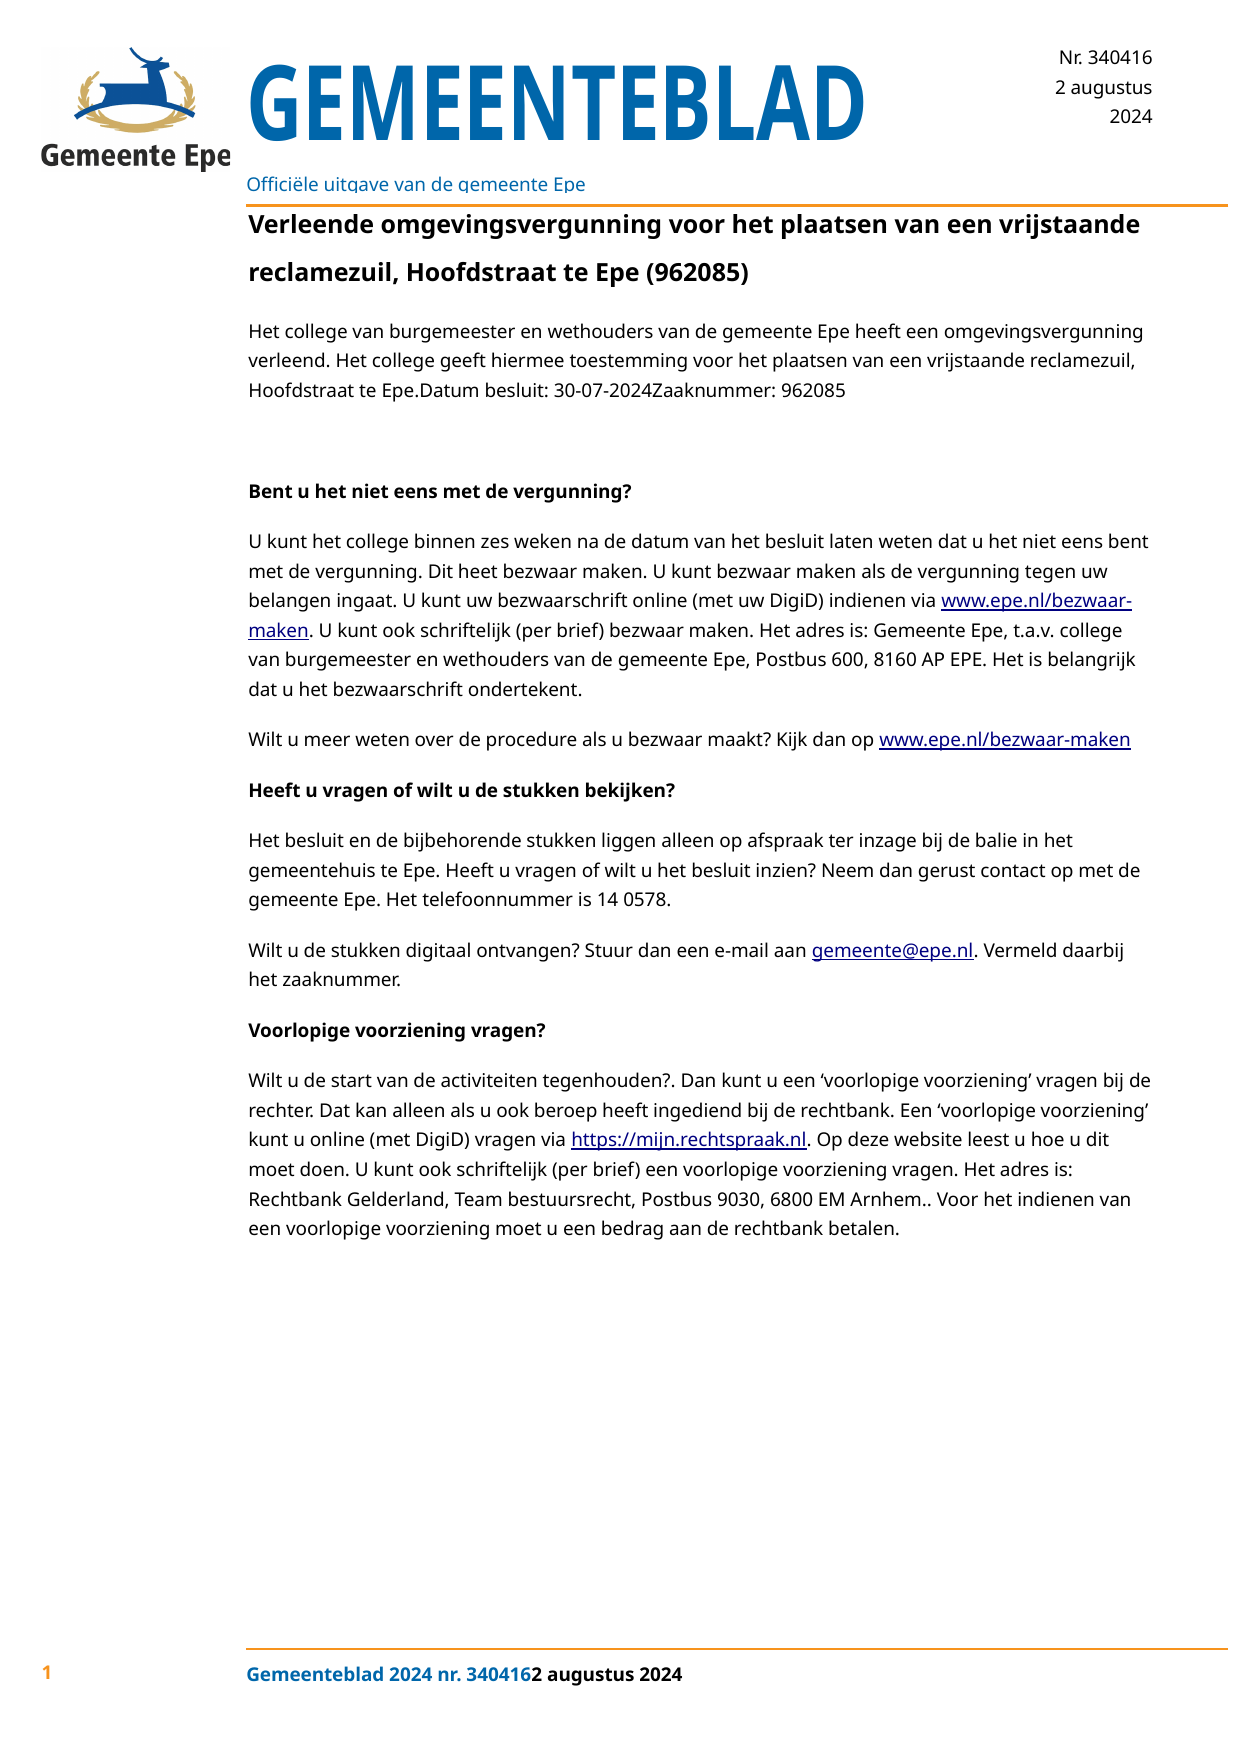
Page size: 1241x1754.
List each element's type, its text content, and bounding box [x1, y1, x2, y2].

text Voorlopige voorziening vragen? [248, 1017, 1152, 1043]
text Wilt u de start van de activiteiten tegenhouden?. Dan kunt u een ‘voorlopige voorziening’ vragen bij de rechter. Dat kan alleen als u ook beroep heeft ingediend bij de rechtbank. Een ‘voorlopige voorziening’ kunt u online (met DigiD) vragen via https://mijn.rechtspraak.nl. Op deze website leest u hoe u dit moet doen. U kunt ook schriftelijk (per brief) een voorlopige voorziening vragen. Het adres is: Rechtbank Gelderland, Team bestuursrecht, Postbus 9030, 6800 EM Arnhem.. Voor het indienen van een voorlopige voorziening moet u een bedrag aan de rechtbank betalen. [248, 1067, 1152, 1241]
text Het besluit en de bijbehorende stukken liggen alleen op afspraak ter inzage bij de balie in het gemeentehuis te Epe. Heeft u vragen of wilt u het besluit inzien? Neem dan gerust contact op met de gemeente Epe. Het telefoonnummer is 14 0578. [248, 827, 1152, 912]
text Heeft u vragen of wilt u de stukken bekijken? [248, 777, 1152, 803]
text Wilt u meer weten over de procedure als u bezwaar maakt? Kijk dan op www.epe.nl/bezwaar-maken [248, 727, 1152, 752]
text Bent u het niet eens met de vergunning? [248, 478, 1152, 504]
text Verleende omgevingsvergunning voor het plaatsen van een vrijstaande reclamezuil, Hoofdstraat te Epe (962085) [248, 207, 1152, 288]
text U kunt het college binnen zes weken na de datum van het besluit laten weten dat u het niet eens bent met de vergunning. Dit heet bezwaar maken. U kunt bezwaar maken als de vergunning tegen uw belangen ingaat. U kunt uw bezwaarschrift online (met uw DigiD) indienen via www.epe.nl/bezwaar-maken. U kunt ook schriftelijk (per brief) bezwaar maken. Het adres is: Gemeente Epe, t.a.v. college van burgemeester en wethouders van de gemeente Epe, Postbus 600, 8160 AP EPE. Het is belangrijk dat u het bezwaarschrift ondertekent. [248, 528, 1152, 702]
picture [41, 47, 231, 172]
text Wilt u de stukken digitaal ontvangen? Stuur dan een e-mail aan gemeente@epe.nl. Vermeld daarbij het zaaknummer. [248, 937, 1152, 992]
text Het college van burgemeester en wethouders van de gemeente Epe heeft een omgevingsvergunning verleend. Het college geeft hiermee toestemming voor het plaatsen van een vrijstaande reclamezuil, Hoofdstraat te Epe.Datum besluit: 30-07-2024Zaaknummer: 962085 [248, 318, 1152, 403]
